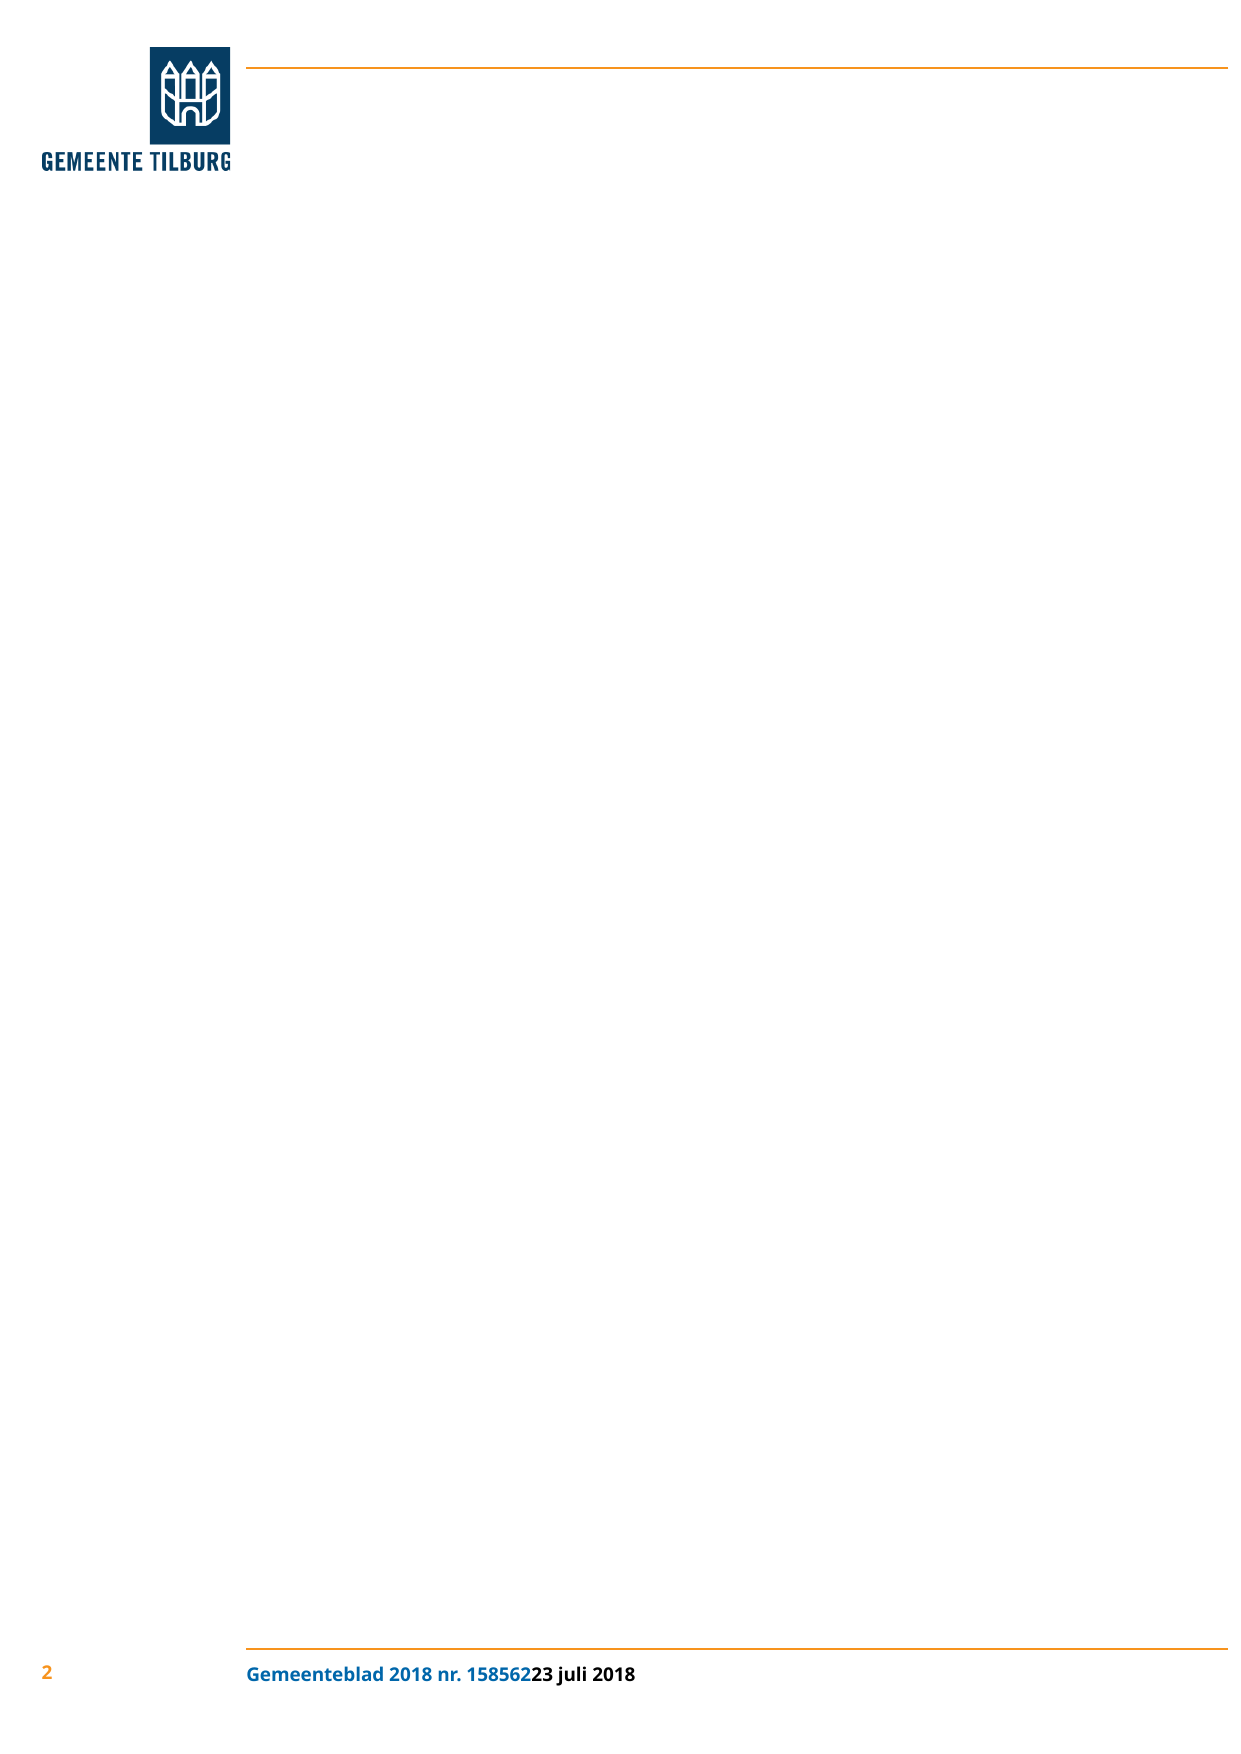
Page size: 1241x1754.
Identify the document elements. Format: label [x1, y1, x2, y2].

picture [41, 47, 231, 172]
